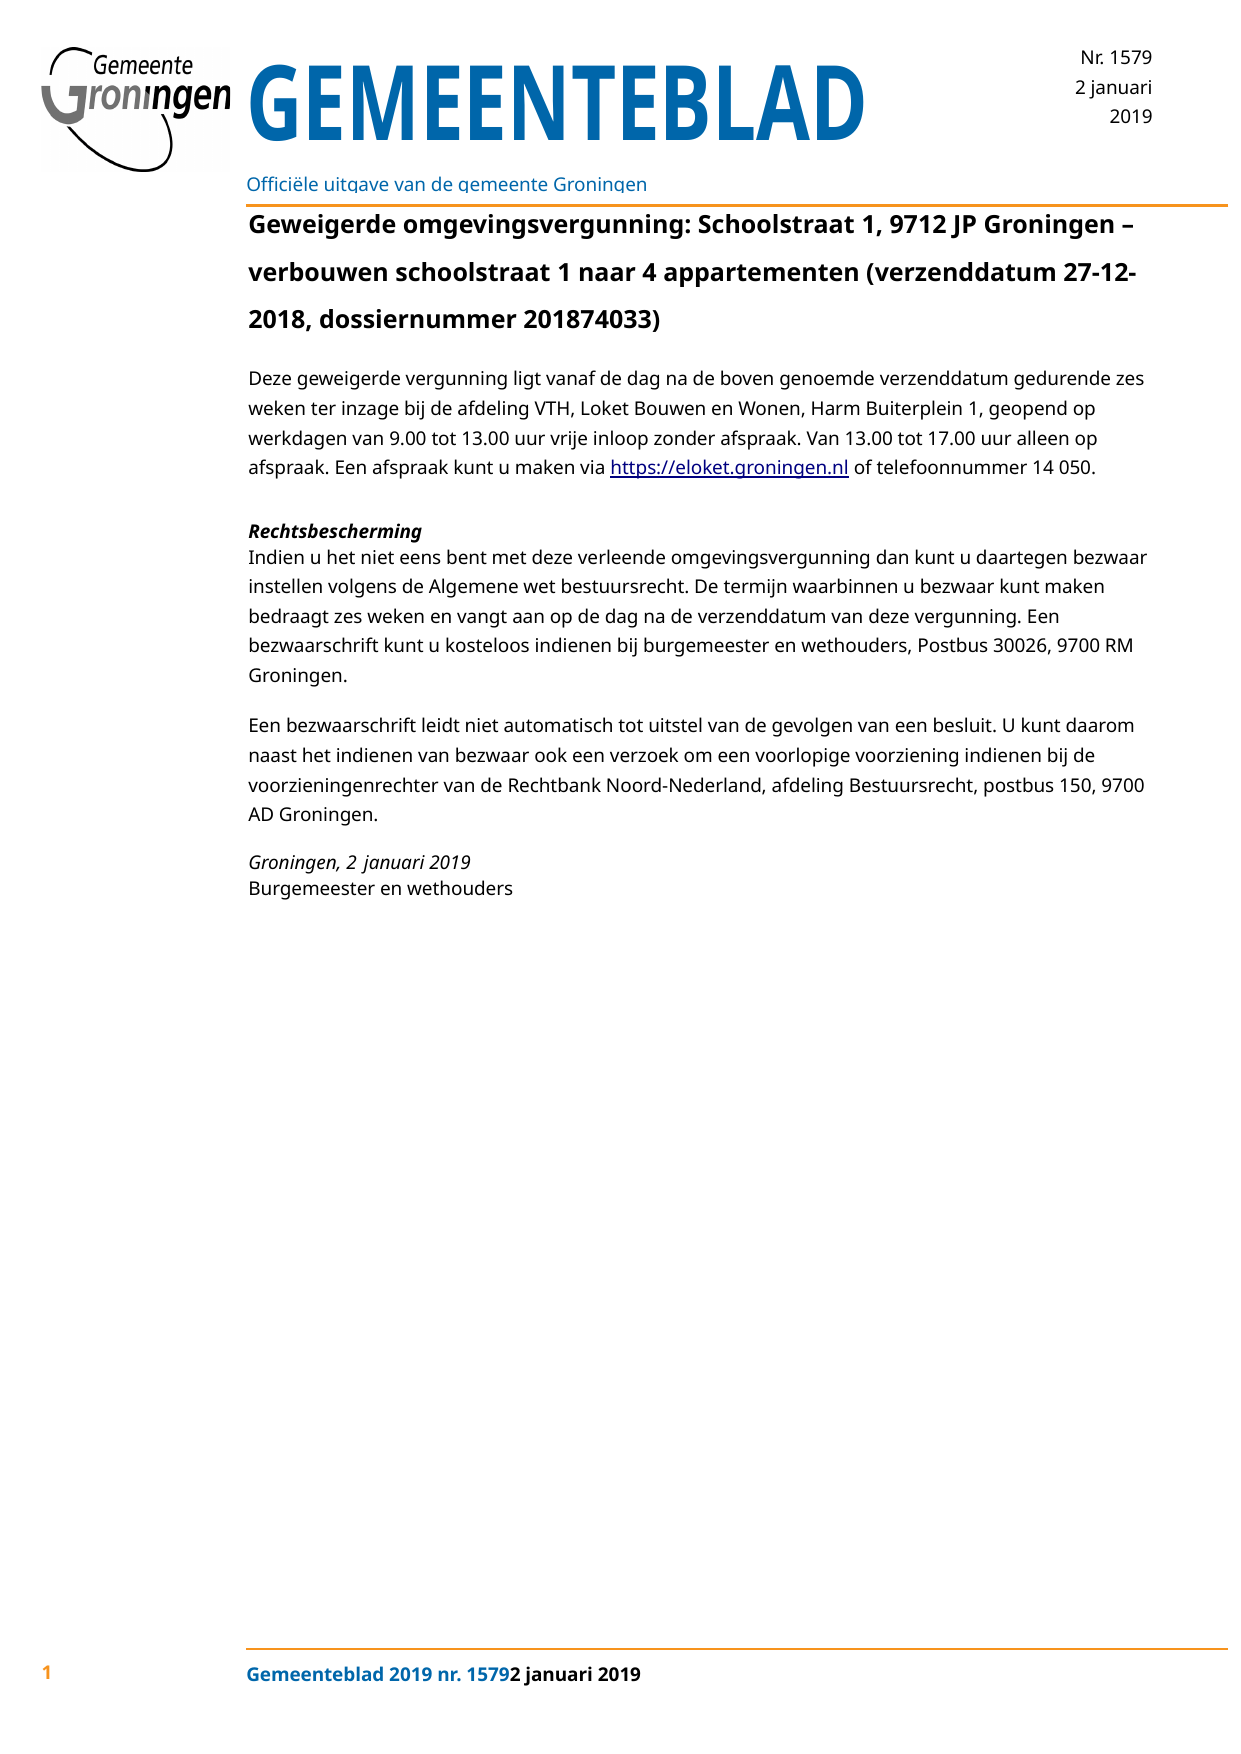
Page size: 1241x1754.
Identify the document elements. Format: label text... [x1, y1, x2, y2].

picture [41, 47, 231, 172]
text Geweigerde omgevingsvergunning: Schoolstraat 1, 9712 JP Groningen – verbouwen schoolstraat 1 naar 4 appartementen (verzenddatum 27-12-2018, dossiernummer 201874033) [248, 207, 1152, 336]
text Deze geweigerde vergunning ligt vanaf de dag na de boven genoemde verzenddatum gedurende zes weken ter inzage bij de afdeling VTH, Loket Bouwen en Wonen, Harm Buiterplein 1, geopend op werkdagen van 9.00 tot 13.00 uur vrije inloop zonder afspraak. Van 13.00 tot 17.00 uur alleen op afspraak. Een afspraak kunt u maken via https://eloket.groningen.nl of telefoonnummer 14 050. [248, 366, 1152, 480]
text Rechtsbescherming [248, 518, 1152, 544]
text Groningen, 2 januari 2019 [248, 849, 1152, 875]
text Burgemeester en wethouders [248, 875, 1152, 901]
text Indien u het niet eens bent met deze verleende omgevingsvergunning dan kunt u daartegen bezwaar instellen volgens de Algemene wet bestuursrecht. De termijn waarbinnen u bezwaar kunt maken bedraagt zes weken en vangt aan op de dag na de verzenddatum van deze vergunning. Een bezwaarschrift kunt u kosteloos indienen bij burgemeester en wethouders, Postbus 30026, 9700 RM Groningen. [248, 544, 1152, 688]
text Een bezwaarschrift leidt niet automatisch tot uitstel van de gevolgen van een besluit. U kunt daarom naast het indienen van bezwaar ook een verzoek om een voorlopige voorziening indienen bij de voorzieningenrechter van de Rechtbank Noord-Nederland, afdeling Bestuursrecht, postbus 150, 9700 AD Groningen. [248, 713, 1152, 827]
